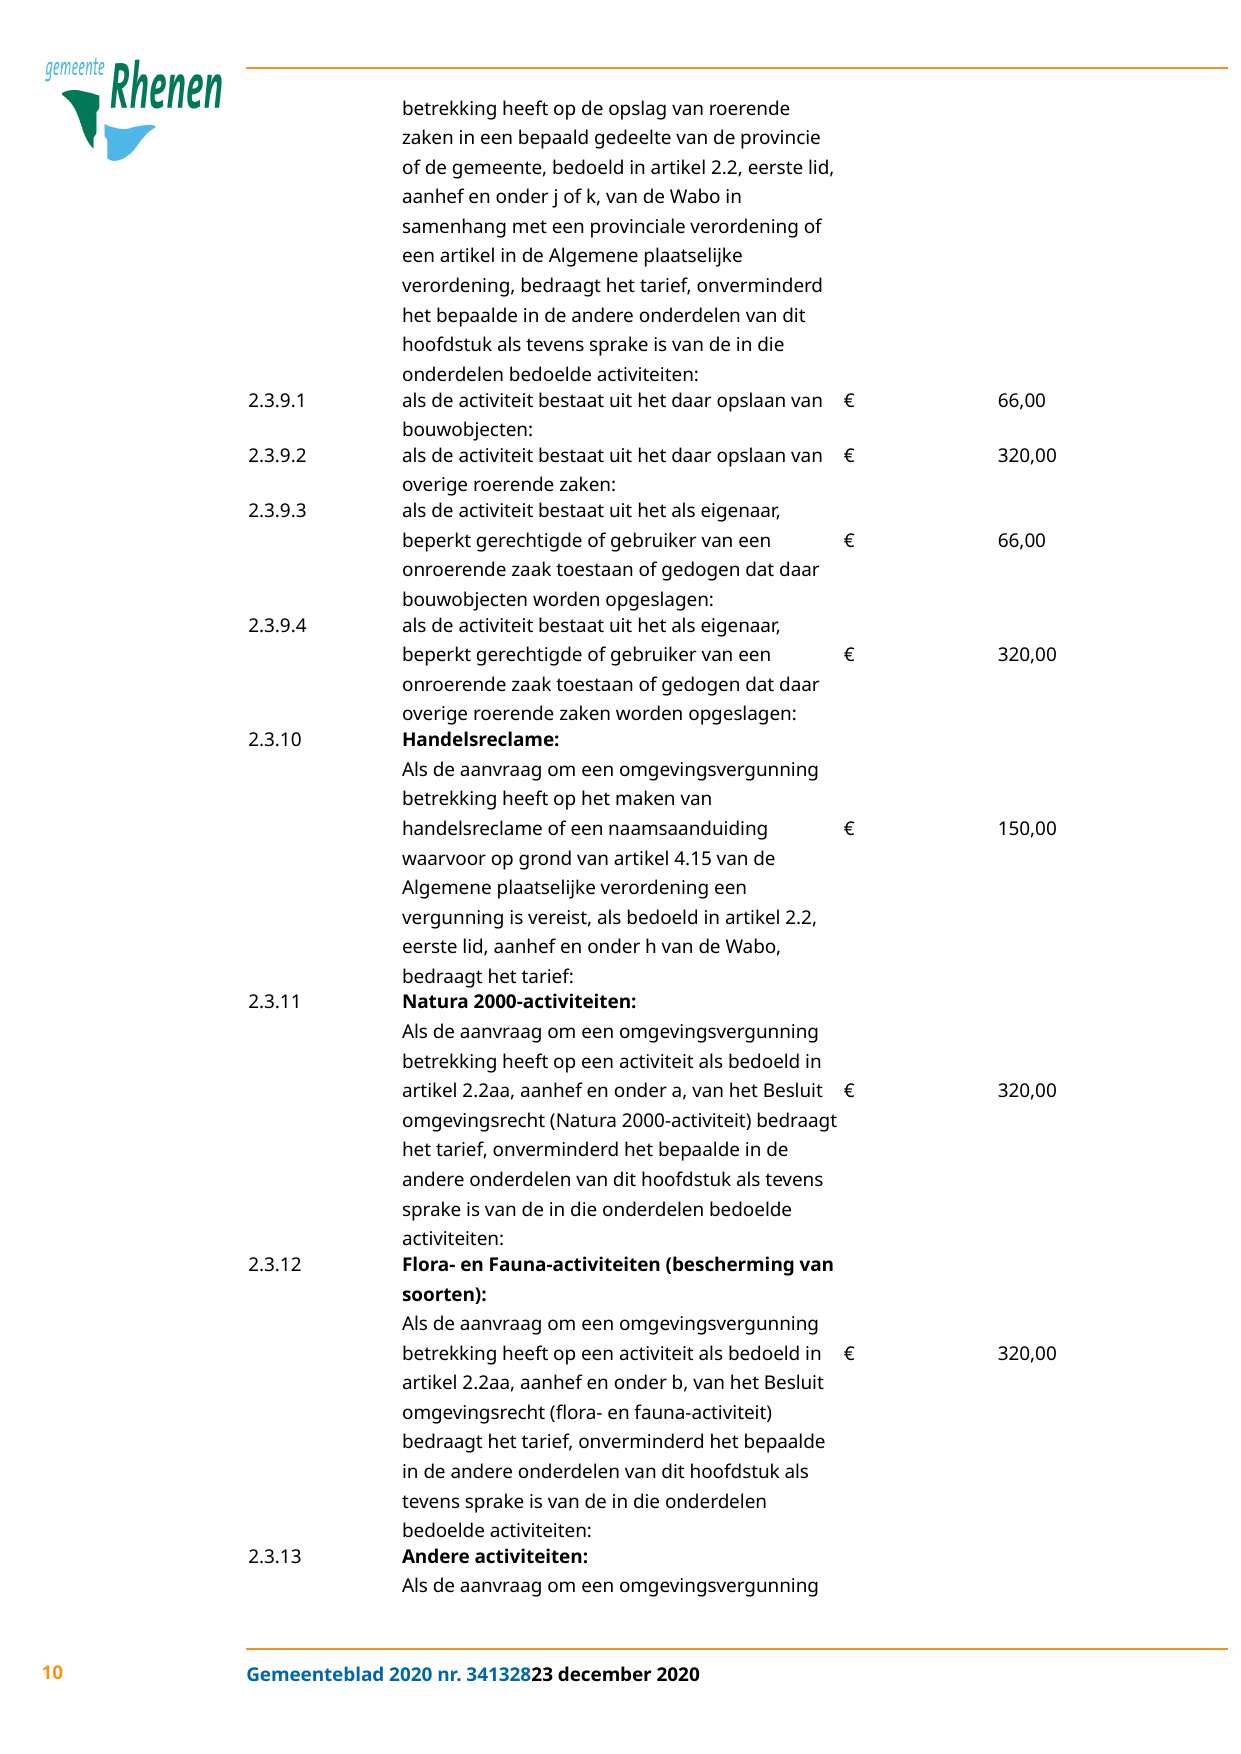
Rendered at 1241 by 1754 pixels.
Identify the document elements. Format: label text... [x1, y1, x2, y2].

table_cell € [844, 387, 998, 442]
table_cell € [844, 726, 998, 989]
table_cell € [844, 989, 998, 1251]
table_cell 2.3.9.1 [248, 387, 402, 442]
table_cell 320,00 [998, 442, 1152, 497]
table_cell 320,00 [998, 989, 1152, 1251]
table_cell 320,00 [998, 612, 1152, 726]
table_cell 2.3.10 [248, 726, 402, 989]
table_cell Handelsreclame: Als de aanvraag om een omgevingsvergunning betrekking heeft op het maken van handelsreclame of een naamsaanduiding waarvoor op grond van artikel 4.15 van de Algemene plaatselijke verordening een vergunning is vereist, als bedoeld in artikel 2.2, eerste lid, aanhef en onder h van de Wabo, bedraagt het tarief: [402, 726, 844, 989]
table_cell [844, 95, 998, 387]
table_cell 150,00 [998, 726, 1152, 989]
table_cell 66,00 [998, 387, 1152, 442]
picture [41, 47, 231, 172]
table_cell Andere activiteiten: Als de aanvraag om een omgevingsvergunning [402, 1543, 844, 1598]
table_cell [998, 95, 1152, 387]
table_cell € [844, 612, 998, 726]
table_cell 66,00 [998, 498, 1152, 612]
table_cell [844, 1543, 998, 1598]
table_cell als de activiteit bestaat uit het als eigenaar, beperkt gerechtigde of gebruiker van een onroerende zaak toestaan of gedogen dat daar overige roerende zaken worden opgeslagen: [402, 612, 844, 726]
table_cell 2.3.9.2 [248, 442, 402, 497]
table_cell als de activiteit bestaat uit het als eigenaar, beperkt gerechtigde of gebruiker van een onroerende zaak toestaan of gedogen dat daar bouwobjecten worden opgeslagen: [402, 498, 844, 612]
table_cell betrekking heeft op de opslag van roerende zaken in een bepaald gedeelte van de provincie of de gemeente, bedoeld in artikel 2.2, eerste lid, aanhef en onder j of k, van de Wabo in samenhang met een provinciale verordening of een artikel in de Algemene plaatselijke verordening, bedraagt het tarief, onverminderd het bepaalde in de andere onderdelen van dit hoofdstuk als tevens sprake is van de in die onderdelen bedoelde activiteiten: [402, 95, 844, 387]
table_cell Natura 2000-activiteiten: Als de aanvraag om een omgevingsvergunning betrekking heeft op een activiteit als bedoeld in artikel 2.2aa, aanhef en onder a, van het Besluit omgevingsrecht (Natura 2000-activiteit) bedraagt het tarief, onverminderd het bepaalde in de andere onderdelen van dit hoofdstuk als tevens sprake is van de in die onderdelen bedoelde activiteiten: [402, 989, 844, 1251]
table_cell € [844, 1251, 998, 1543]
table_cell Flora- en Fauna-activiteiten (bescherming van soorten): Als de aanvraag om een omgevingsvergunning betrekking heeft op een activiteit als bedoeld in artikel 2.2aa, aanhef en onder b, van het Besluit omgevingsrecht (flora- en fauna-activiteit) bedraagt het tarief, onverminderd het bepaalde in de andere onderdelen van dit hoofdstuk als tevens sprake is van de in die onderdelen bedoelde activiteiten: [402, 1251, 844, 1543]
table_cell 2.3.11 [248, 989, 402, 1251]
table_cell 320,00 [998, 1251, 1152, 1543]
table_cell [998, 1543, 1152, 1598]
table_cell € [844, 442, 998, 497]
table_cell € [844, 498, 998, 612]
table_cell als de activiteit bestaat uit het daar opslaan van bouwobjecten: [402, 387, 844, 442]
table_cell 2.3.9.3 [248, 498, 402, 612]
table_cell 2.3.13 [248, 1543, 402, 1598]
table_cell 2.3.12 [248, 1251, 402, 1543]
table_cell als de activiteit bestaat uit het daar opslaan van overige roerende zaken: [402, 442, 844, 497]
table_cell 2.3.9.4 [248, 612, 402, 726]
table_cell [248, 95, 402, 387]
